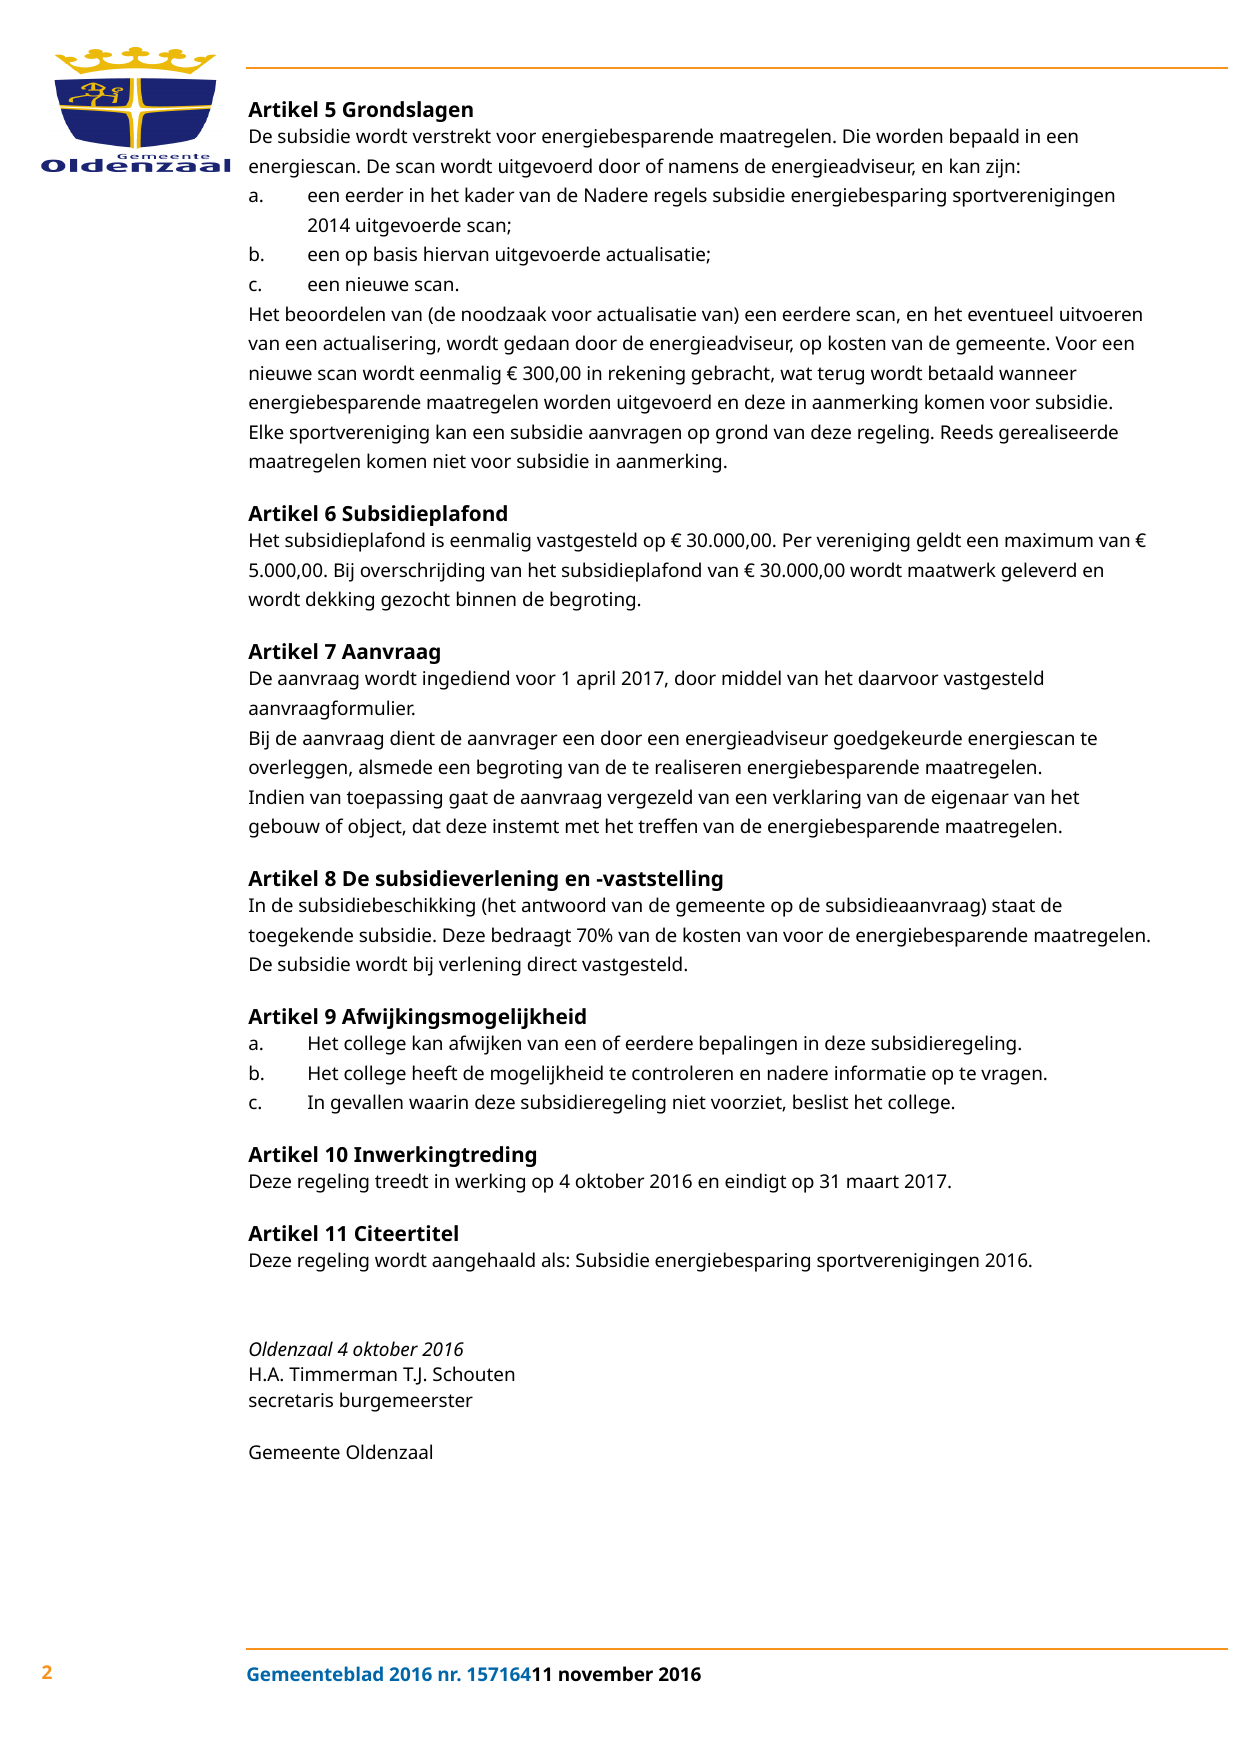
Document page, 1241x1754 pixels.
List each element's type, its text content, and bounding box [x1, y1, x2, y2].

list een eerder in het kader van de Nadere regels subsidie energiebesparing sportverenigingen 2014 uitgevoerde scan; [248, 182, 1152, 238]
text Artikel 5 Grondslagen [248, 95, 1152, 123]
list Het college kan afwijken van een of eerdere bepalingen in deze subsidieregeling. [248, 1030, 1152, 1056]
text Bij de aanvraag dient de aanvrager een door een energieadviseur goedgekeurde energiescan te overleggen, alsmede een begroting van de te realiseren energiebesparende maatregelen. [248, 725, 1152, 780]
text Gemeente Oldenzaal [248, 1439, 1152, 1464]
text secretaris burgemeerster [248, 1387, 1152, 1413]
text Indien van toepassing gaat de aanvraag vergezeld van een verklaring van de eigenaar van het gebouw of object, dat deze instemt met het treffen van de energiebesparende maatregelen. [248, 784, 1152, 839]
text Artikel 9 Afwijkingsmogelijkheid [248, 1002, 1152, 1030]
text Het beoordelen van (de noodzaak voor actualisatie van) een eerdere scan, en het eventueel uitvoeren van een actualisering, wordt gedaan door de energieadviseur, op kosten van de gemeente. Voor een nieuwe scan wordt eenmalig € 300,00 in rekening gebracht, wat terug wordt betaald wanneer energiebesparende maatregelen worden uitgevoerd en deze in aanmerking komen voor subsidie. [248, 301, 1152, 415]
text Artikel 11 Citeertitel [248, 1219, 1152, 1247]
text Artikel 6 Subsidieplafond [248, 499, 1152, 527]
list een nieuwe scan. [248, 271, 1152, 297]
text H.A. Timmerman T.J. Schouten [248, 1362, 1152, 1387]
text In de subsidiebeschikking (het antwoord van de gemeente op de subsidieaanvraag) staat de toegekende subsidie. Deze bedraagt 70% van de kosten van voor de energiebesparende maatregelen. De subsidie wordt bij verlening direct vastgesteld. [248, 892, 1152, 977]
list een op basis hiervan uitgevoerde actualisatie; [248, 242, 1152, 267]
list Het college heeft de mogelijkheid te controleren en nadere informatie op te vragen. [248, 1060, 1152, 1086]
text Deze regeling wordt aangehaald als: Subsidie energiebesparing sportverenigingen 2016. [248, 1247, 1152, 1273]
list In gevallen waarin deze subsidieregeling niet voorziet, beslist het college. [248, 1089, 1152, 1115]
text Artikel 7 Aanvraag [248, 637, 1152, 666]
text De aanvraag wordt ingediend voor 1 april 2017, door middel van het daarvoor vastgesteld aanvraagformulier. [248, 666, 1152, 721]
text Deze regeling treedt in werking op 4 oktober 2016 en eindigt op 31 maart 2017. [248, 1168, 1152, 1194]
text Artikel 8 De subsidieverlening en -vaststelling [248, 864, 1152, 892]
text Oldenzaal 4 oktober 2016 [248, 1336, 1152, 1362]
text De subsidie wordt verstrekt voor energiebesparende maatregelen. Die worden bepaald in een energiescan. De scan wordt uitgevoerd door of namens de energieadviseur, en kan zijn: [248, 123, 1152, 178]
text Het subsidieplafond is eenmalig vastgesteld op € 30.000,00. Per vereniging geldt een maximum van € 5.000,00. Bij overschrijding van het subsidieplafond van € 30.000,00 wordt maatwerk geleverd en wordt dekking gezocht binnen de begroting. [248, 527, 1152, 612]
picture [41, 47, 231, 172]
text Elke sportvereniging kan een subsidie aanvragen op grond van deze regeling. Reeds gerealiseerde maatregelen komen niet voor subsidie in aanmerking. [248, 419, 1152, 474]
text Artikel 10 Inwerkingtreding [248, 1140, 1152, 1168]
